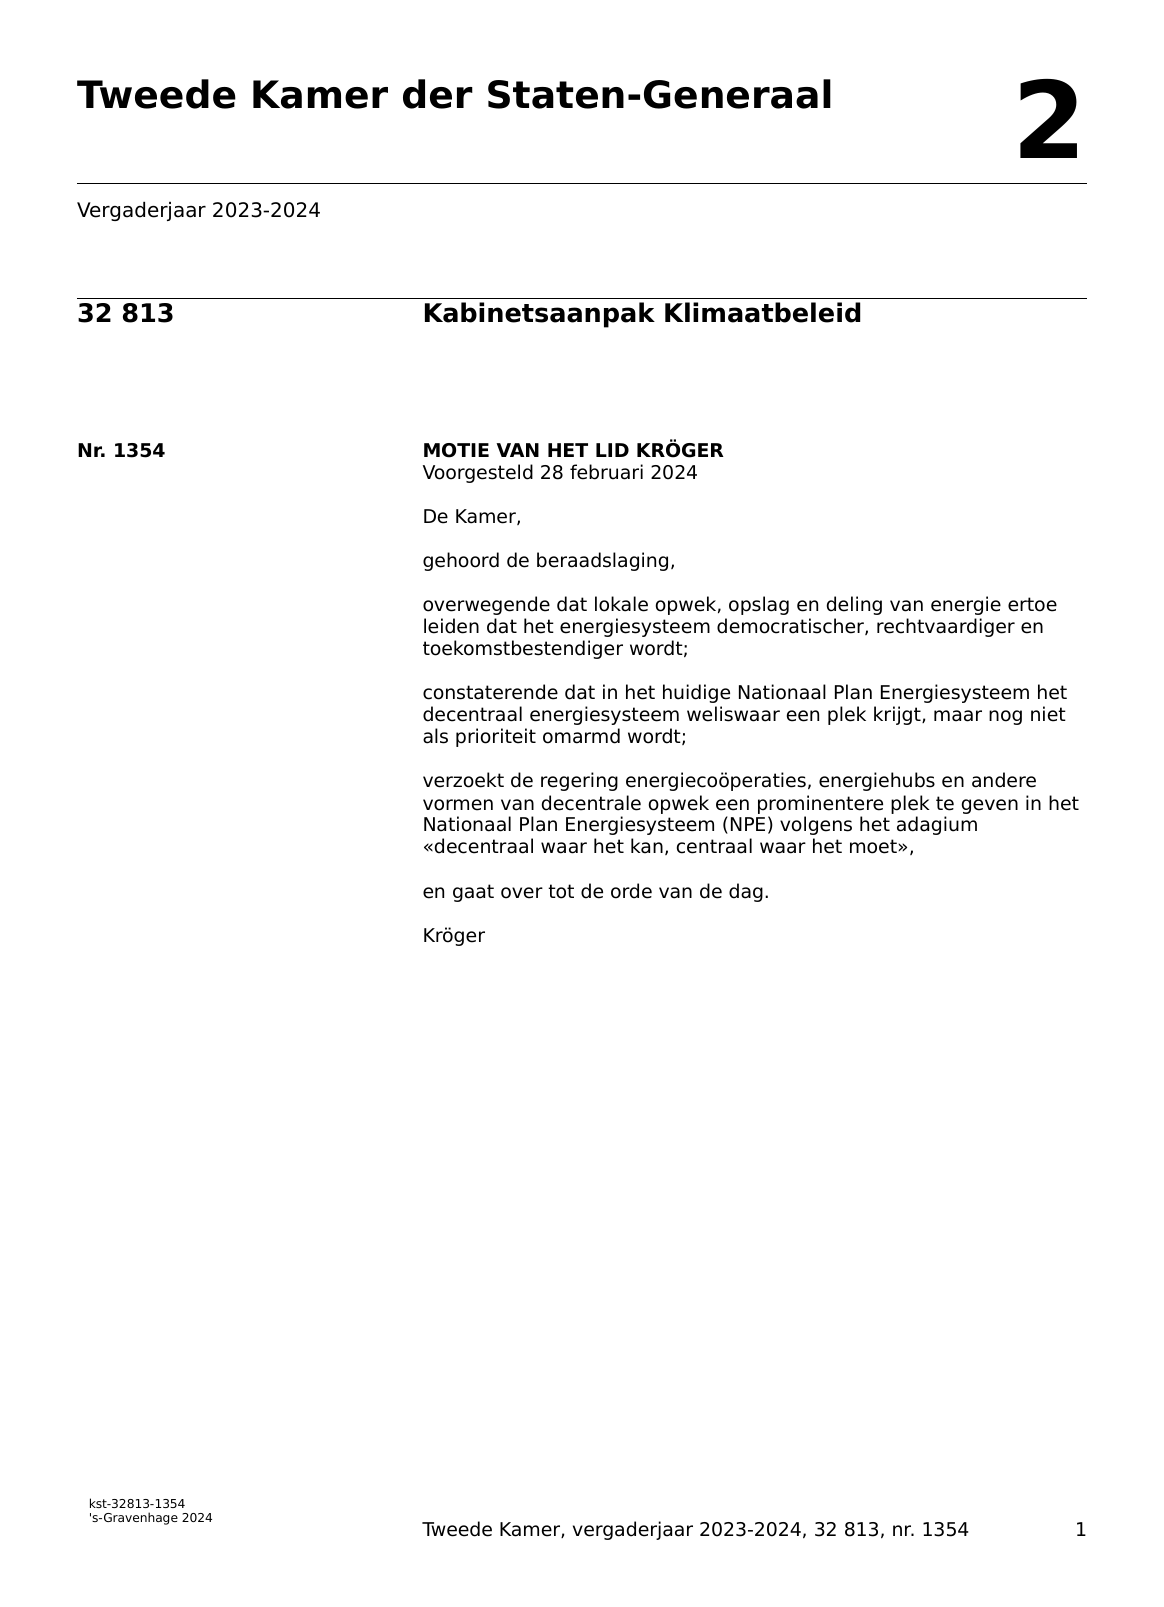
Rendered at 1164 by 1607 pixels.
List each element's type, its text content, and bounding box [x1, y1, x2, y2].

text Kröger [422, 925, 1087, 947]
table_header 2 [886, 59, 1087, 183]
subtitle 32 813 Kabinetsaanpak Klimaatbeleid [77, 299, 1087, 329]
text overwegende dat lokale opwek, opslag en deling van energie ertoe leiden dat het energiesysteem democratischer, rechtvaardiger en toekomstbestendiger wordt; [422, 594, 1087, 660]
text en gaat over tot de orde van de dag. [422, 881, 1087, 902]
table_header Tweede Kamer der Staten-Generaal [77, 59, 886, 183]
text verzoekt de regering energiecoöperaties, energiehubs en andere vormen van decentrale opwek een prominentere plek te geven in het Nationaal Plan Energiesysteem (NPE) volgens het adagium «decentraal waar het kan, centraal waar het moet», [422, 770, 1087, 858]
table_cell Vergaderjaar 2023-2024 [77, 184, 1087, 298]
text Voorgesteld 28 februari 2024 [422, 462, 1087, 484]
text 's-Gravenhage 2024 [88, 1511, 323, 1525]
text kst-32813-1354 [88, 1497, 323, 1511]
text gehoord de beraadslaging, [422, 550, 1087, 572]
subtitle Nr. 1354 MOTIE VAN HET LID KRÖGER [77, 440, 1087, 462]
text constaterende dat in het huidige Nationaal Plan Energiesysteem het decentraal energiesysteem weliswaar een plek krijgt, maar nog niet als prioriteit omarmd wordt; [422, 682, 1087, 748]
text De Kamer, [422, 506, 1087, 528]
